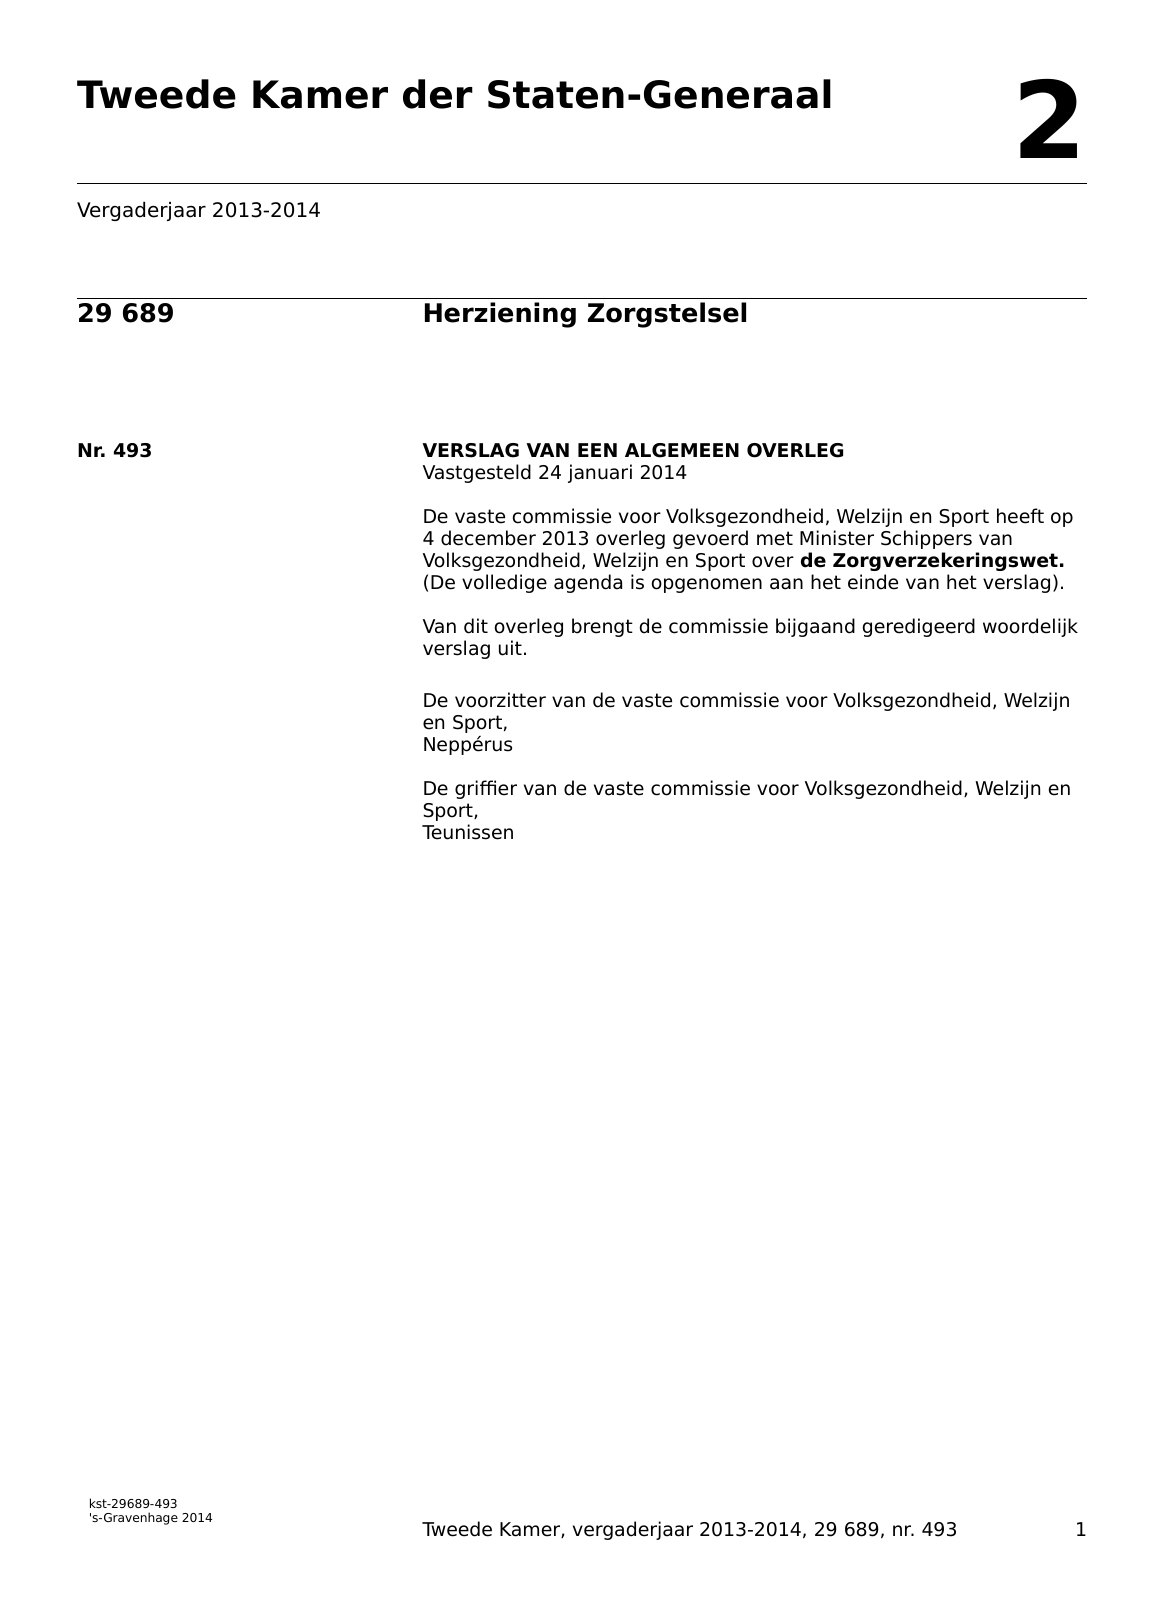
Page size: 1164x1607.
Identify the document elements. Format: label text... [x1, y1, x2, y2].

subtitle 29 689 Herziening Zorgstelsel [77, 299, 1087, 329]
text De voorzitter van de vaste commissie voor Volksgezondheid, Welzijn en Sport, Neppérus [422, 690, 1087, 756]
text (De volledige agenda is opgenomen aan het einde van het verslag). [422, 572, 1087, 594]
text Van dit overleg brengt de commissie bijgaand geredigeerd woordelijk verslag uit. [422, 616, 1087, 660]
text kst-29689-493 [88, 1497, 323, 1511]
table_header 2 [886, 59, 1087, 183]
text De griffier van de vaste commissie voor Volksgezondheid, Welzijn en Sport, Teunissen [422, 778, 1087, 844]
text 's-Gravenhage 2014 [88, 1511, 323, 1525]
text De vaste commissie voor Volksgezondheid, Welzijn en Sport heeft op 4 december 2013 overleg gevoerd met Minister Schippers van Volksgezondheid, Welzijn en Sport over de Zorgverzekeringswet. [422, 506, 1087, 572]
table_header Tweede Kamer der Staten-Generaal [77, 59, 886, 183]
table_cell Vergaderjaar 2013-2014 [77, 184, 1087, 298]
text Vastgesteld 24 januari 2014 [422, 462, 1087, 484]
subtitle Nr. 493 VERSLAG VAN EEN ALGEMEEN OVERLEG [77, 440, 1087, 462]
